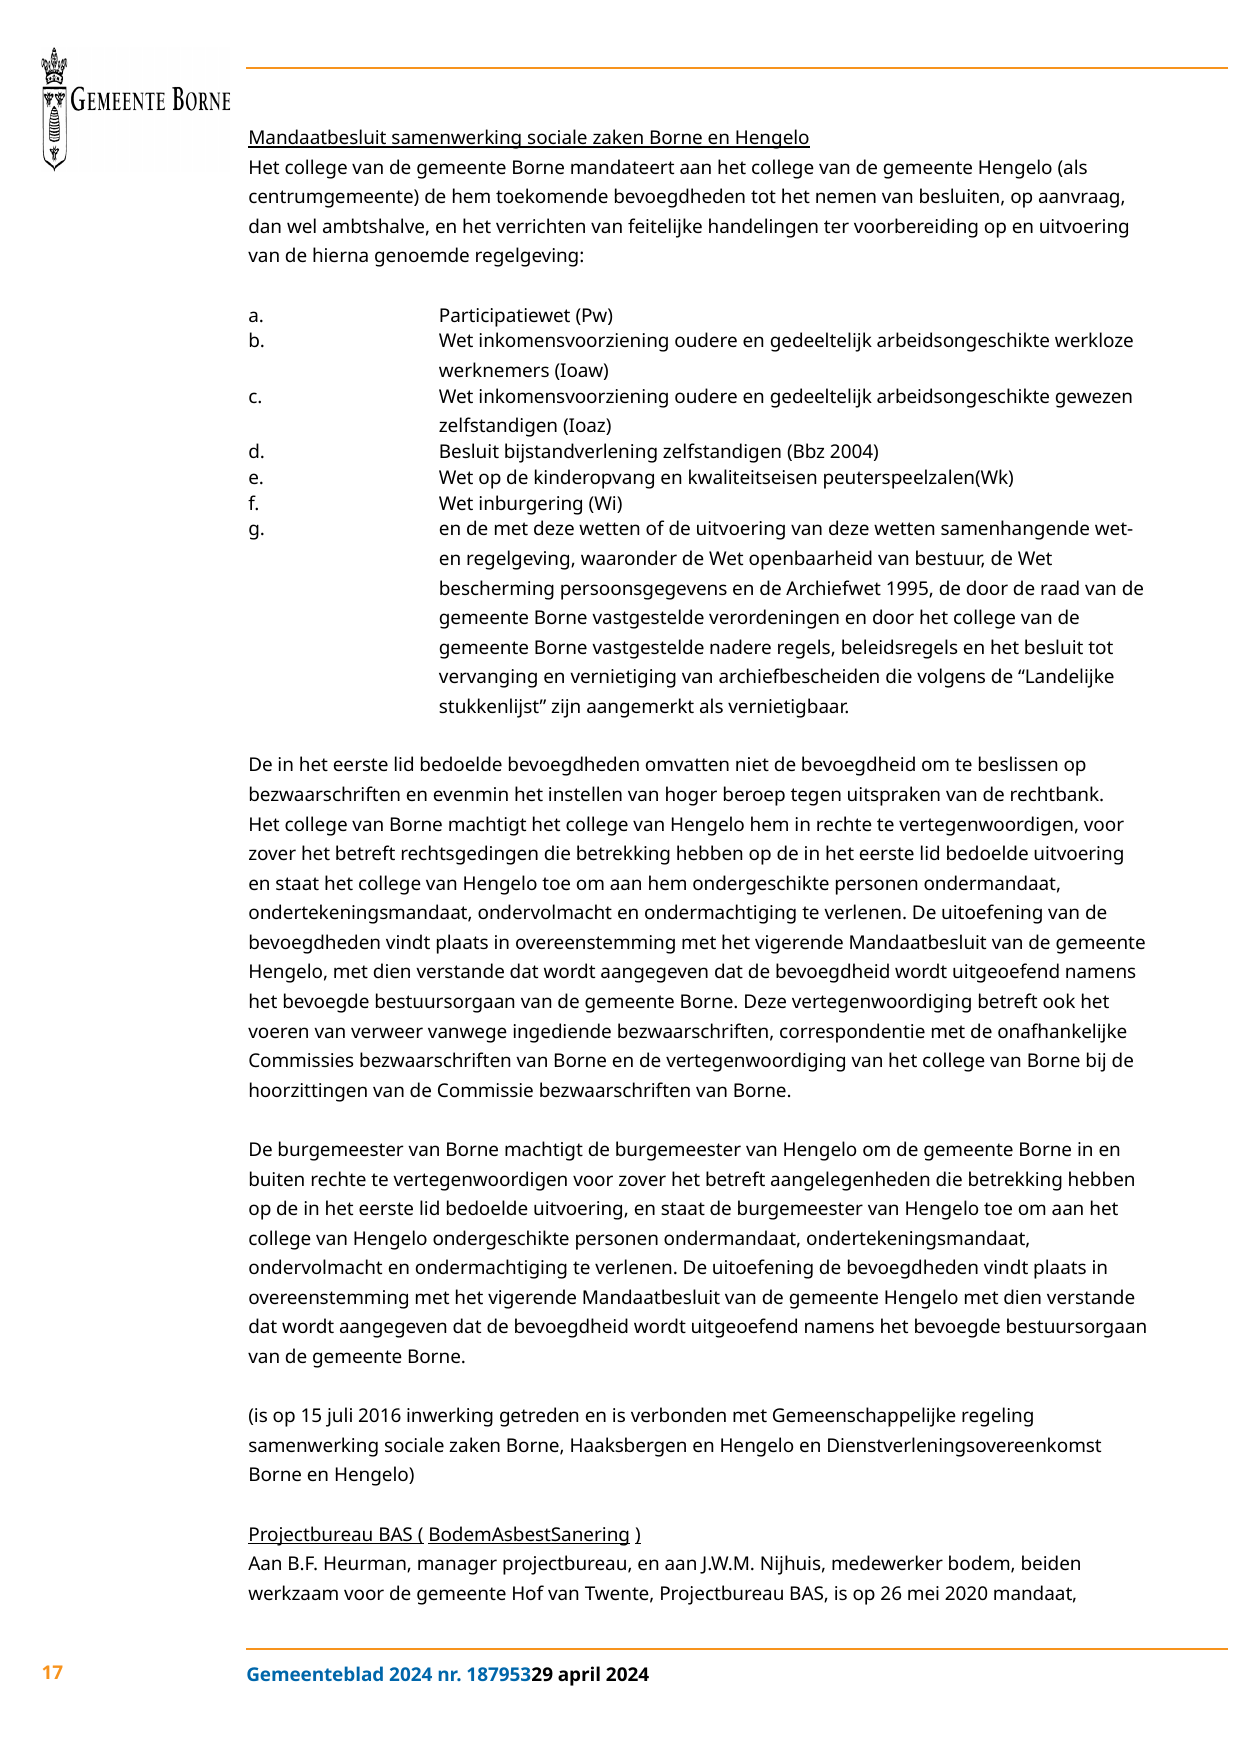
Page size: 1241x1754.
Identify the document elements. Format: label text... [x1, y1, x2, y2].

text Het college van de gemeente Borne mandateert aan het college van de gemeente Hengelo (als centrumgemeente) de hem toekomende bevoegdheden tot het nemen van besluiten, op aanvraag, dan wel ambtshalve, en het verrichten van feitelijke handelingen ter voorbereiding op en uitvoering van de hierna genoemde regelgeving: [248, 154, 1152, 268]
table_header a. [248, 302, 439, 328]
text (is op 15 juli 2016 inwerking getreden en is verbonden met Gemeenschappelijke regeling samenwerking sociale zaken Borne, Haaksbergen en Hengelo en Dienstverleningsovereenkomst Borne en Hengelo) [248, 1402, 1152, 1487]
table_cell Wet inkomensvoorziening oudere en gedeeltelijk arbeidsongeschikte werkloze werknemers (Ioaw) [439, 328, 1152, 383]
table_cell g. [248, 516, 439, 719]
table_cell b. [248, 328, 439, 383]
text Het college van Borne machtigt het college van Hengelo hem in rechte te vertegenwoordigen, voor zover het betreft rechtsgedingen die betrekking hebben op de in het eerste lid bedoelde uitvoering en staat het college van Hengelo toe om aan hem ondergeschikte personen ondermandaat, ondertekeningsmandaat, ondervolmacht en ondermachtiging te verlenen. De uitoefening van de bevoegdheden vindt plaats in overeenstemming met het vigerende Mandaatbesluit van de gemeente Hengelo, met dien verstande dat wordt aangegeven dat de bevoegdheid wordt uitgeoefend namens het bevoegde bestuursorgaan van de gemeente Borne. Deze vertegenwoordiging betreft ook het voeren van verweer vanwege ingediende bezwaarschriften, correspondentie met de onafhankelijke Commissies bezwaarschriften van Borne en de vertegenwoordiging van het college van Borne bij de hoorzittingen van de Commissie bezwaarschriften van Borne. [248, 811, 1152, 1103]
table_cell en de met deze wetten of de uitvoering van deze wetten samenhangende wet- en regelgeving, waaronder de Wet openbaarheid van bestuur, de Wet bescherming persoonsgegevens en de Archiefwet 1995, de door de raad van de gemeente Borne vastgestelde verordeningen en door het college van de gemeente Borne vastgestelde nadere regels, beleidsregels en het besluit tot vervanging en vernietiging van archiefbescheiden die volgens de “Landelijke stukkenlijst” zijn aangemerkt als vernietigbaar. [439, 516, 1152, 719]
picture [41, 47, 231, 172]
table_cell Wet inburgering (Wi) [439, 490, 1152, 516]
table_cell Wet op de kinderopvang en kwaliteitseisen peuterspeelzalen(Wk) [439, 464, 1152, 490]
text De in het eerste lid bedoelde bevoegdheden omvatten niet de bevoegdheid om te beslissen op bezwaarschriften en evenmin het instellen van hoger beroep tegen uitspraken van de rechtbank. [248, 752, 1152, 807]
text Projectbureau BAS ( BodemAsbestSanering ) [248, 1521, 1152, 1546]
text Mandaatbesluit samenwerking sociale zaken Borne en Hengelo [248, 124, 1152, 150]
table_cell Besluit bijstandverlening zelfstandigen (Bbz 2004) [439, 438, 1152, 464]
table_cell d. [248, 438, 439, 464]
table_cell c. [248, 383, 439, 438]
table_cell Wet inkomensvoorziening oudere en gedeeltelijk arbeidsongeschikte gewezen zelfstandigen (Ioaz) [439, 383, 1152, 438]
text De burgemeester van Borne machtigt de burgemeester van Hengelo om de gemeente Borne in en buiten rechte te vertegenwoordigen voor zover het betreft aangelegenheden die betrekking hebben op de in het eerste lid bedoelde uitvoering, en staat de burgemeester van Hengelo toe om aan het college van Hengelo ondergeschikte personen ondermandaat, ondertekeningsmandaat, ondervolmacht en ondermachtiging te verlenen. De uitoefening de bevoegdheden vindt plaats in overeenstemming met het vigerende Mandaatbesluit van de gemeente Hengelo met dien verstande dat wordt aangegeven dat de bevoegdheid wordt uitgeoefend namens het bevoegde bestuursorgaan van de gemeente Borne. [248, 1136, 1152, 1369]
table_cell f. [248, 490, 439, 516]
table_header Participatiewet (Pw) [439, 302, 1152, 328]
table_cell e. [248, 464, 439, 490]
text Aan B.F. Heurman, manager projectbureau, en aan J.W.M. Nijhuis, medewerker bodem, beiden werkzaam voor de gemeente Hof van Twente, Projectbureau BAS, is op 26 mei 2020 mandaat, [248, 1550, 1152, 1606]
